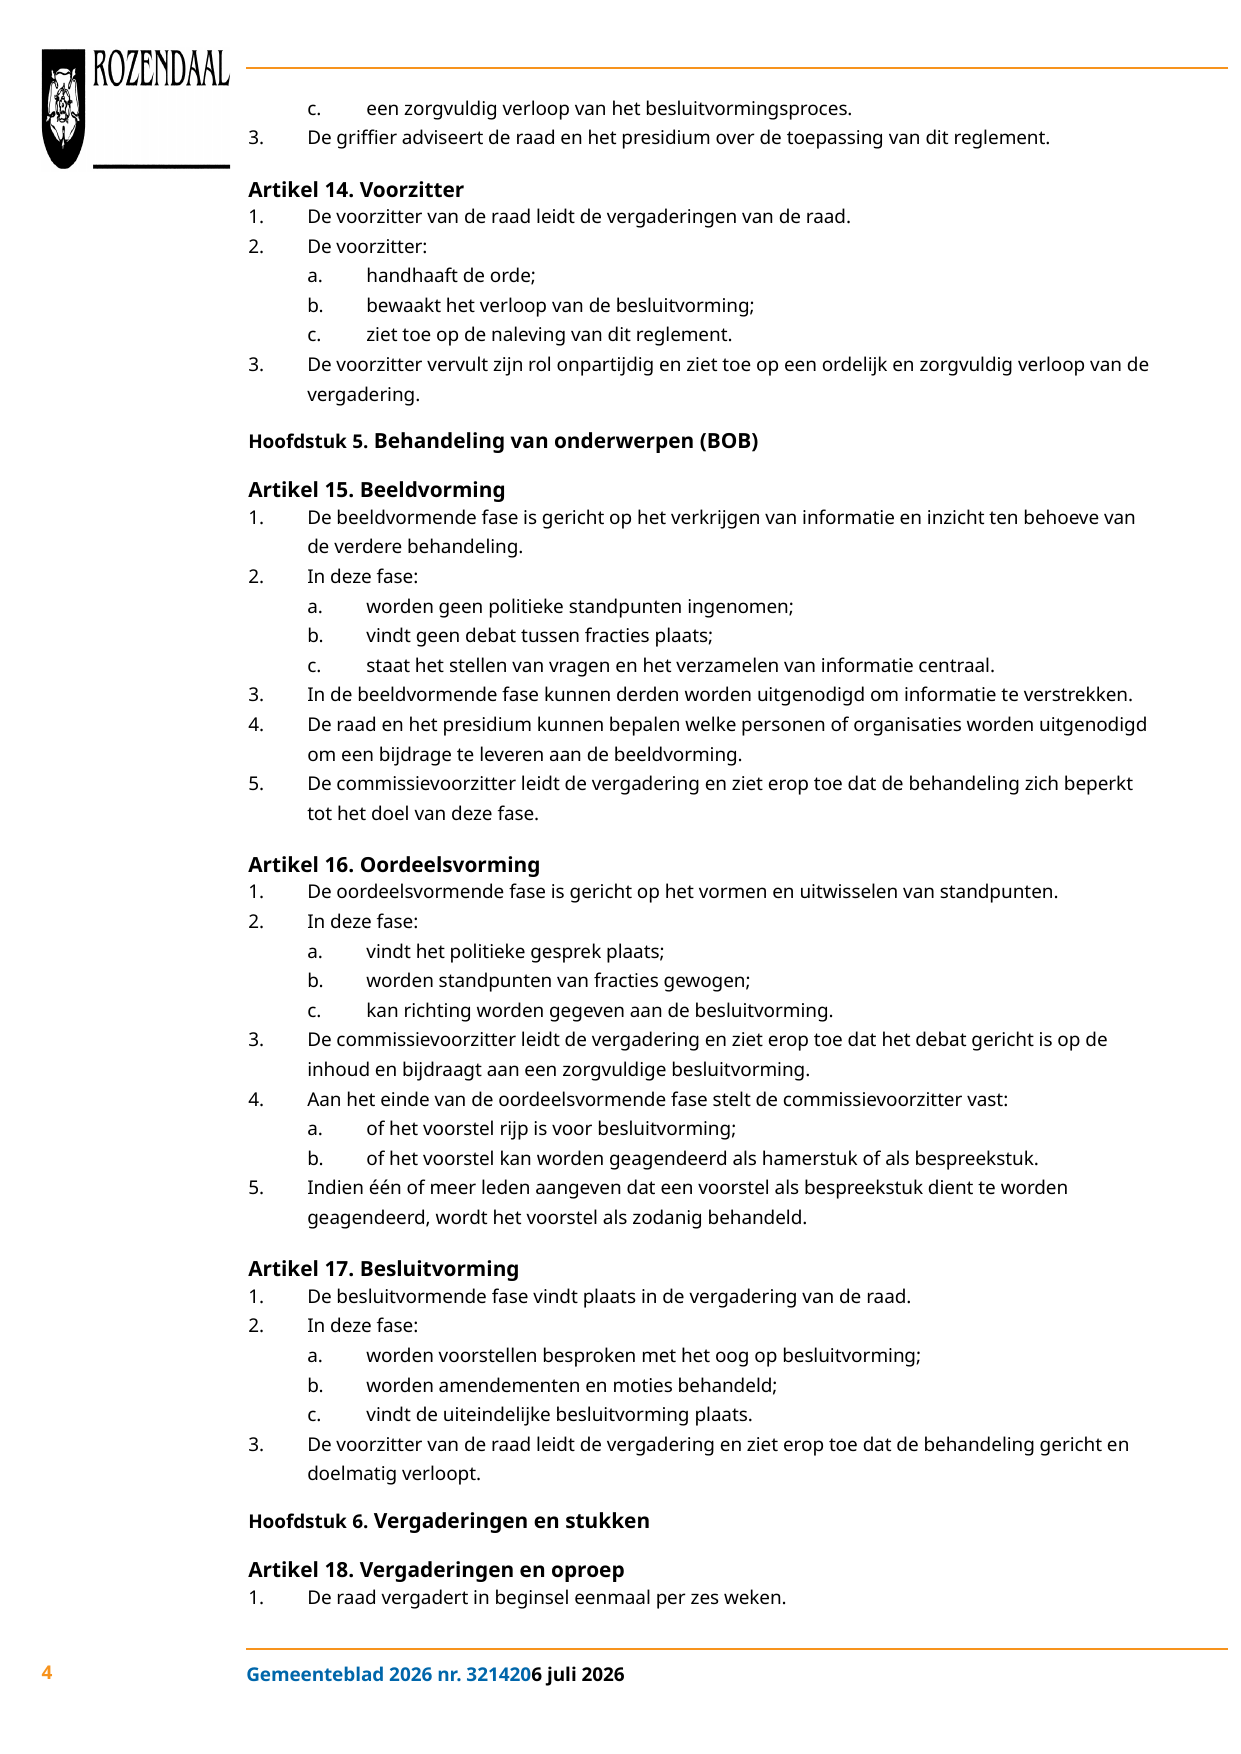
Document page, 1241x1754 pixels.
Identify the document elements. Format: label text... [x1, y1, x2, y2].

list vindt het politieke gesprek plaats; [307, 938, 1152, 964]
list worden voorstellen besproken met het oog op besluitvorming; [307, 1342, 1152, 1368]
list De griffier adviseert de raad en het presidium over de toepassing van dit reglement. [248, 124, 1152, 150]
text Artikel 16. Oordeelsvorming [248, 850, 1152, 879]
text Artikel 18. Vergaderingen en oproep [248, 1555, 1152, 1584]
list worden amendementen en moties behandeld; [307, 1372, 1152, 1397]
text Hoofdstuk 6. Vergaderingen en stukken [248, 1506, 1152, 1534]
list Aan het einde van de oordeelsvormende fase stelt de commissievoorzitter vast: [248, 1086, 1152, 1112]
list De commissievoorzitter leidt de vergadering en ziet erop toe dat de behandeling zich beperkt tot het doel van deze fase. [248, 770, 1152, 826]
list In deze fase: [248, 563, 1152, 589]
list De oordeelsvormende fase is gericht op het vormen en uitwisselen van standpunten. [248, 879, 1152, 904]
list Indien één of meer leden aangeven dat een voorstel als bespreekstuk dient te worden geagendeerd, wordt het voorstel als zodanig behandeld. [248, 1174, 1152, 1230]
text Artikel 17. Besluitvorming [248, 1254, 1152, 1283]
list De voorzitter: [248, 233, 1152, 258]
list ziet toe op de naleving van dit reglement. [307, 322, 1152, 347]
text Artikel 14. Voorzitter [248, 175, 1152, 203]
list staat het stellen van vragen en het verzamelen van informatie centraal. [307, 652, 1152, 678]
list De commissievoorzitter leidt de vergadering en ziet erop toe dat het debat gericht is op de inhoud en bijdraagt aan een zorgvuldige besluitvorming. [248, 1027, 1152, 1082]
text Artikel 15. Beeldvorming [248, 476, 1152, 504]
picture [41, 47, 231, 172]
list vindt de uiteindelijke besluitvorming plaats. [307, 1401, 1152, 1427]
list In deze fase: [248, 1313, 1152, 1338]
list De raad en het presidium kunnen bepalen welke personen of organisaties worden uitgenodigd om een bijdrage te leveren aan de beeldvorming. [248, 711, 1152, 766]
list In de beeldvormende fase kunnen derden worden uitgenodigd om informatie te verstrekken. [248, 682, 1152, 707]
list of het voorstel rijp is voor besluitvorming; [307, 1115, 1152, 1141]
list bewaakt het verloop van de besluitvorming; [307, 292, 1152, 318]
list De besluitvormende fase vindt plaats in de vergadering van de raad. [248, 1283, 1152, 1309]
text Hoofdstuk 5. Behandeling van onderwerpen (BOB) [248, 426, 1152, 455]
list of het voorstel kan worden geagendeerd als hamerstuk of als bespreekstuk. [307, 1145, 1152, 1171]
list handhaaft de orde; [307, 262, 1152, 288]
list kan richting worden gegeven aan de besluitvorming. [307, 997, 1152, 1023]
list In deze fase: [248, 908, 1152, 934]
list De raad vergadert in beginsel eenmaal per zes weken. [248, 1584, 1152, 1609]
list een zorgvuldig verloop van het besluitvormingsproces. [307, 95, 1152, 121]
list De beeldvormende fase is gericht op het verkrijgen van informatie en inzicht ten behoeve van de verdere behandeling. [248, 504, 1152, 559]
list worden standpunten van fracties gewogen; [307, 967, 1152, 993]
list worden geen politieke standpunten ingenomen; [307, 593, 1152, 618]
list vindt geen debat tussen fracties plaats; [307, 622, 1152, 648]
list De voorzitter vervult zijn rol onpartijdig en ziet toe op een ordelijk en zorgvuldig verloop van de vergadering. [248, 351, 1152, 406]
list De voorzitter van de raad leidt de vergadering en ziet erop toe dat de behandeling gericht en doelmatig verloopt. [248, 1431, 1152, 1486]
list De voorzitter van de raad leidt de vergaderingen van de raad. [248, 203, 1152, 229]
